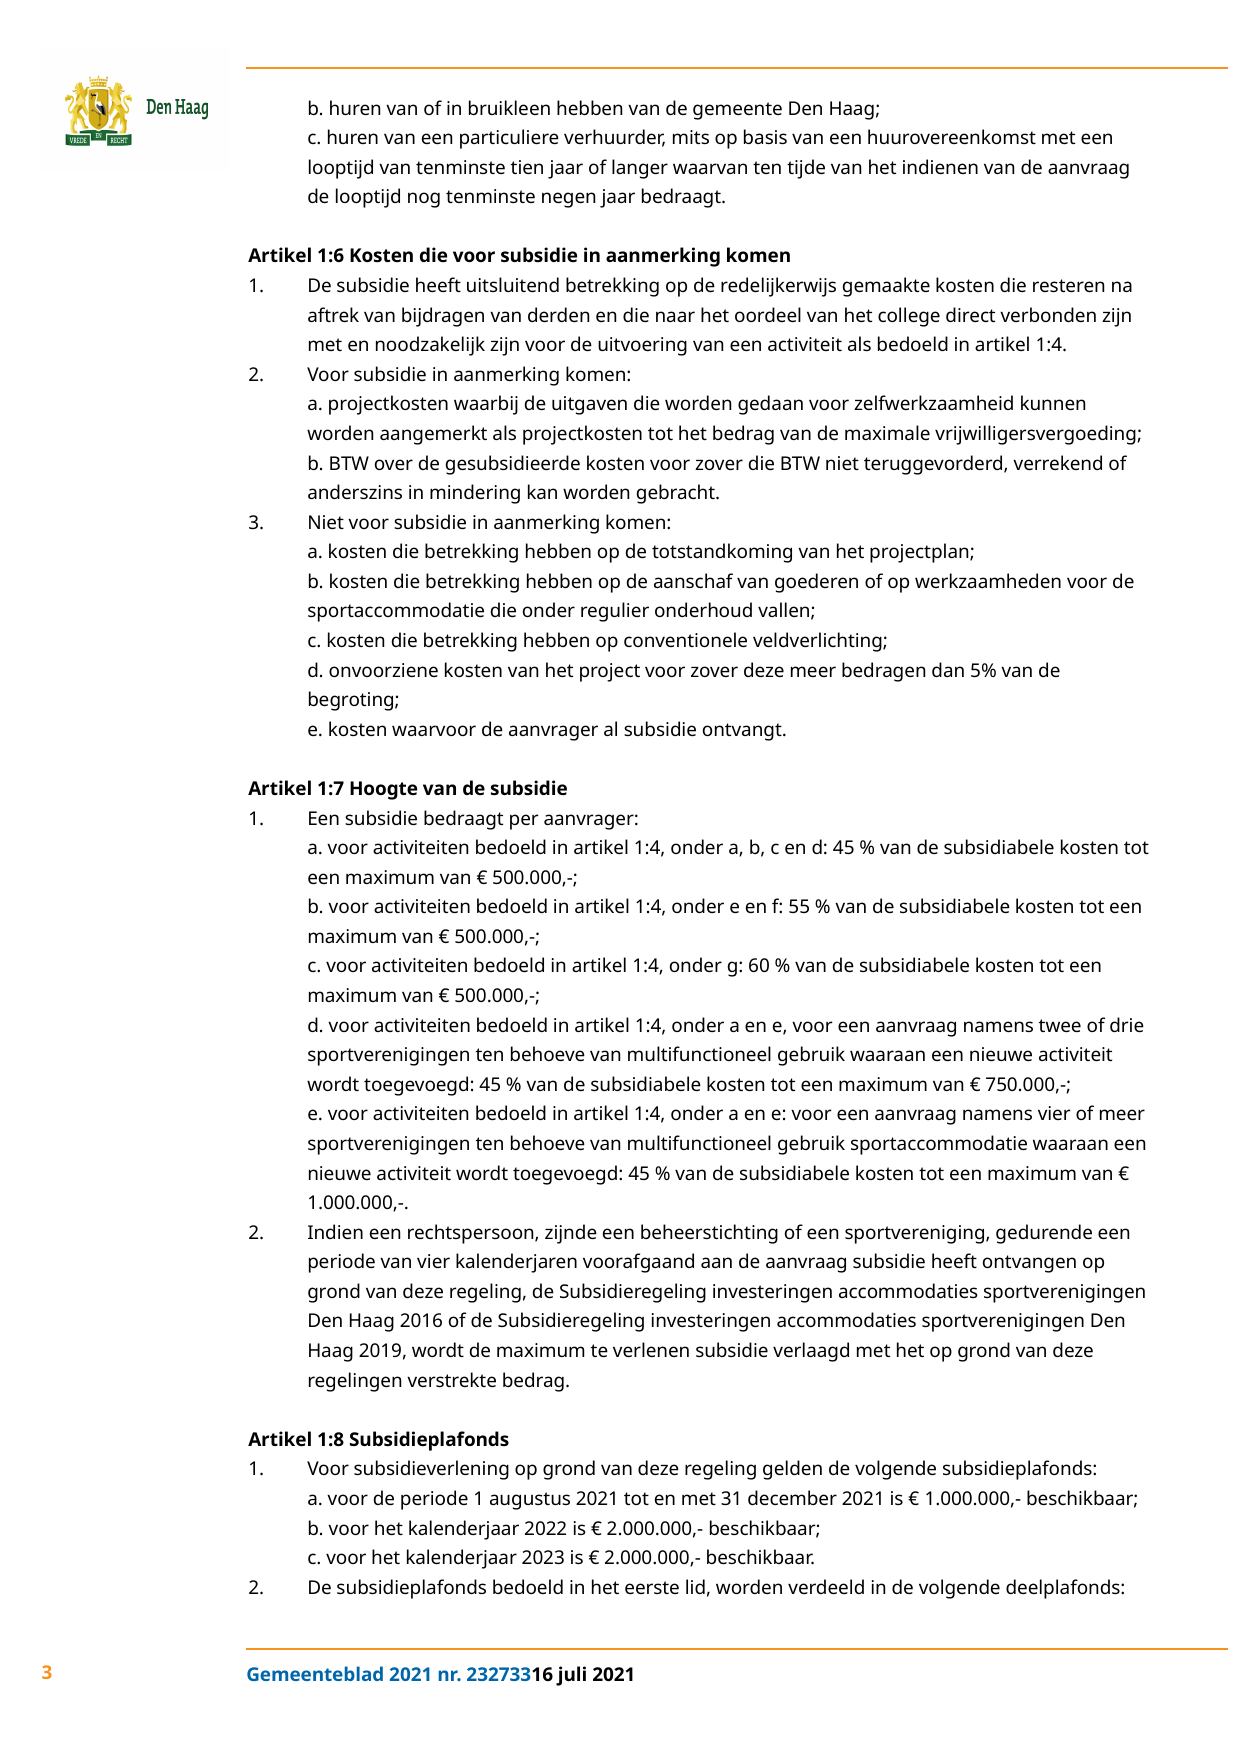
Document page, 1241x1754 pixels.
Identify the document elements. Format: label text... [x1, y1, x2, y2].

list De subsidieplafonds bedoeld in het eerste lid, worden verdeeld in de volgende deelplafonds: [248, 1574, 1152, 1600]
list c. voor het kalenderjaar 2023 is € 2.000.000,- beschikbaar. [248, 1544, 1152, 1570]
list c. voor activiteiten bedoeld in artikel 1:4, onder g: 60 % van de subsidiabele kosten tot een maximum van € 500.000,-; [248, 953, 1152, 1008]
list c. huren van een particuliere verhuurder, mits op basis van een huurovereenkomst met een looptijd van tenminste tien jaar of langer waarvan ten tijde van het indienen van de aanvraag de looptijd nog tenminste negen jaar bedraagt. [248, 124, 1152, 209]
list d. onvoorziene kosten van het project voor zover deze meer bedragen dan 5% van de begroting; [248, 657, 1152, 712]
list d. voor activiteiten bedoeld in artikel 1:4, onder a en e, voor een aanvraag namens twee of drie sportverenigingen ten behoeve van multifunctioneel gebruik waaraan een nieuwe activiteit wordt toegevoegd: 45 % van de subsidiabele kosten tot een maximum van € 750.000,-; [248, 1012, 1152, 1097]
list b. kosten die betrekking hebben op de aanschaf van goederen of op werkzaamheden voor de sportaccommodatie die onder regulier onderhoud vallen; [248, 568, 1152, 623]
text Artikel 1:7 Hoogte van de subsidie [248, 775, 1152, 801]
list Een subsidie bedraagt per aanvrager: [248, 805, 1152, 831]
list b. huren van of in bruikleen hebben van de gemeente Den Haag; [248, 95, 1152, 121]
list a. projectkosten waarbij de uitgaven die worden gedaan voor zelfwerkzaamheid kunnen worden aangemerkt als projectkosten tot het bedrag van de maximale vrijwilligersvergoeding; [248, 391, 1152, 446]
text Artikel 1:6 Kosten die voor subsidie in aanmerking komen [248, 243, 1152, 268]
list Voor subsidieverlening op grond van deze regeling gelden de volgende subsidieplafonds: [248, 1456, 1152, 1481]
picture [41, 47, 231, 172]
list b. voor activiteiten bedoeld in artikel 1:4, onder e en f: 55 % van de subsidiabele kosten tot een maximum van € 500.000,-; [248, 893, 1152, 949]
list b. BTW over de gesubsidieerde kosten voor zover die BTW niet teruggevorderd, verrekend of anderszins in mindering kan worden gebracht. [248, 450, 1152, 505]
list e. kosten waarvoor de aanvrager al subsidie ontvangt. [248, 716, 1152, 742]
list a. voor activiteiten bedoeld in artikel 1:4, onder a, b, c en d: 45 % van de subsidiabele kosten tot een maximum van € 500.000,-; [248, 834, 1152, 890]
text Artikel 1:8 Subsidieplafonds [248, 1426, 1152, 1452]
list e. voor activiteiten bedoeld in artikel 1:4, onder a en e: voor een aanvraag namens vier of meer sportverenigingen ten behoeve van multifunctioneel gebruik sportaccommodatie waaraan een nieuwe activiteit wordt toegevoegd: 45 % van de subsidiabele kosten tot een maximum van € 1.000.000,-. [248, 1101, 1152, 1215]
list a. voor de periode 1 augustus 2021 tot en met 31 december 2021 is € 1.000.000,- beschikbaar; [248, 1485, 1152, 1511]
list a. kosten die betrekking hebben op de totstandkoming van het projectplan; [248, 538, 1152, 564]
list Indien een rechtspersoon, zijnde een beheerstichting of een sportvereniging, gedurende een periode van vier kalenderjaren voorafgaand aan de aanvraag subsidie heeft ontvangen op grond van deze regeling, de Subsidieregeling investeringen accommodaties sportverenigingen Den Haag 2016 of de Subsidieregeling investeringen accommodaties sportverenigingen Den Haag 2019, wordt de maximum te verlenen subsidie verlaagd met het op grond van deze regelingen verstrekte bedrag. [248, 1219, 1152, 1393]
list Voor subsidie in aanmerking komen: [248, 361, 1152, 387]
list c. kosten die betrekking hebben op conventionele veldverlichting; [248, 627, 1152, 653]
list Niet voor subsidie in aanmerking komen: [248, 509, 1152, 535]
list b. voor het kalenderjaar 2022 is € 2.000.000,- beschikbaar; [248, 1515, 1152, 1541]
list De subsidie heeft uitsluitend betrekking op de redelijkerwijs gemaakte kosten die resteren na aftrek van bijdragen van derden en die naar het oordeel van het college direct verbonden zijn met en noodzakelijk zijn voor de uitvoering van een activiteit als bedoeld in artikel 1:4. [248, 272, 1152, 357]
